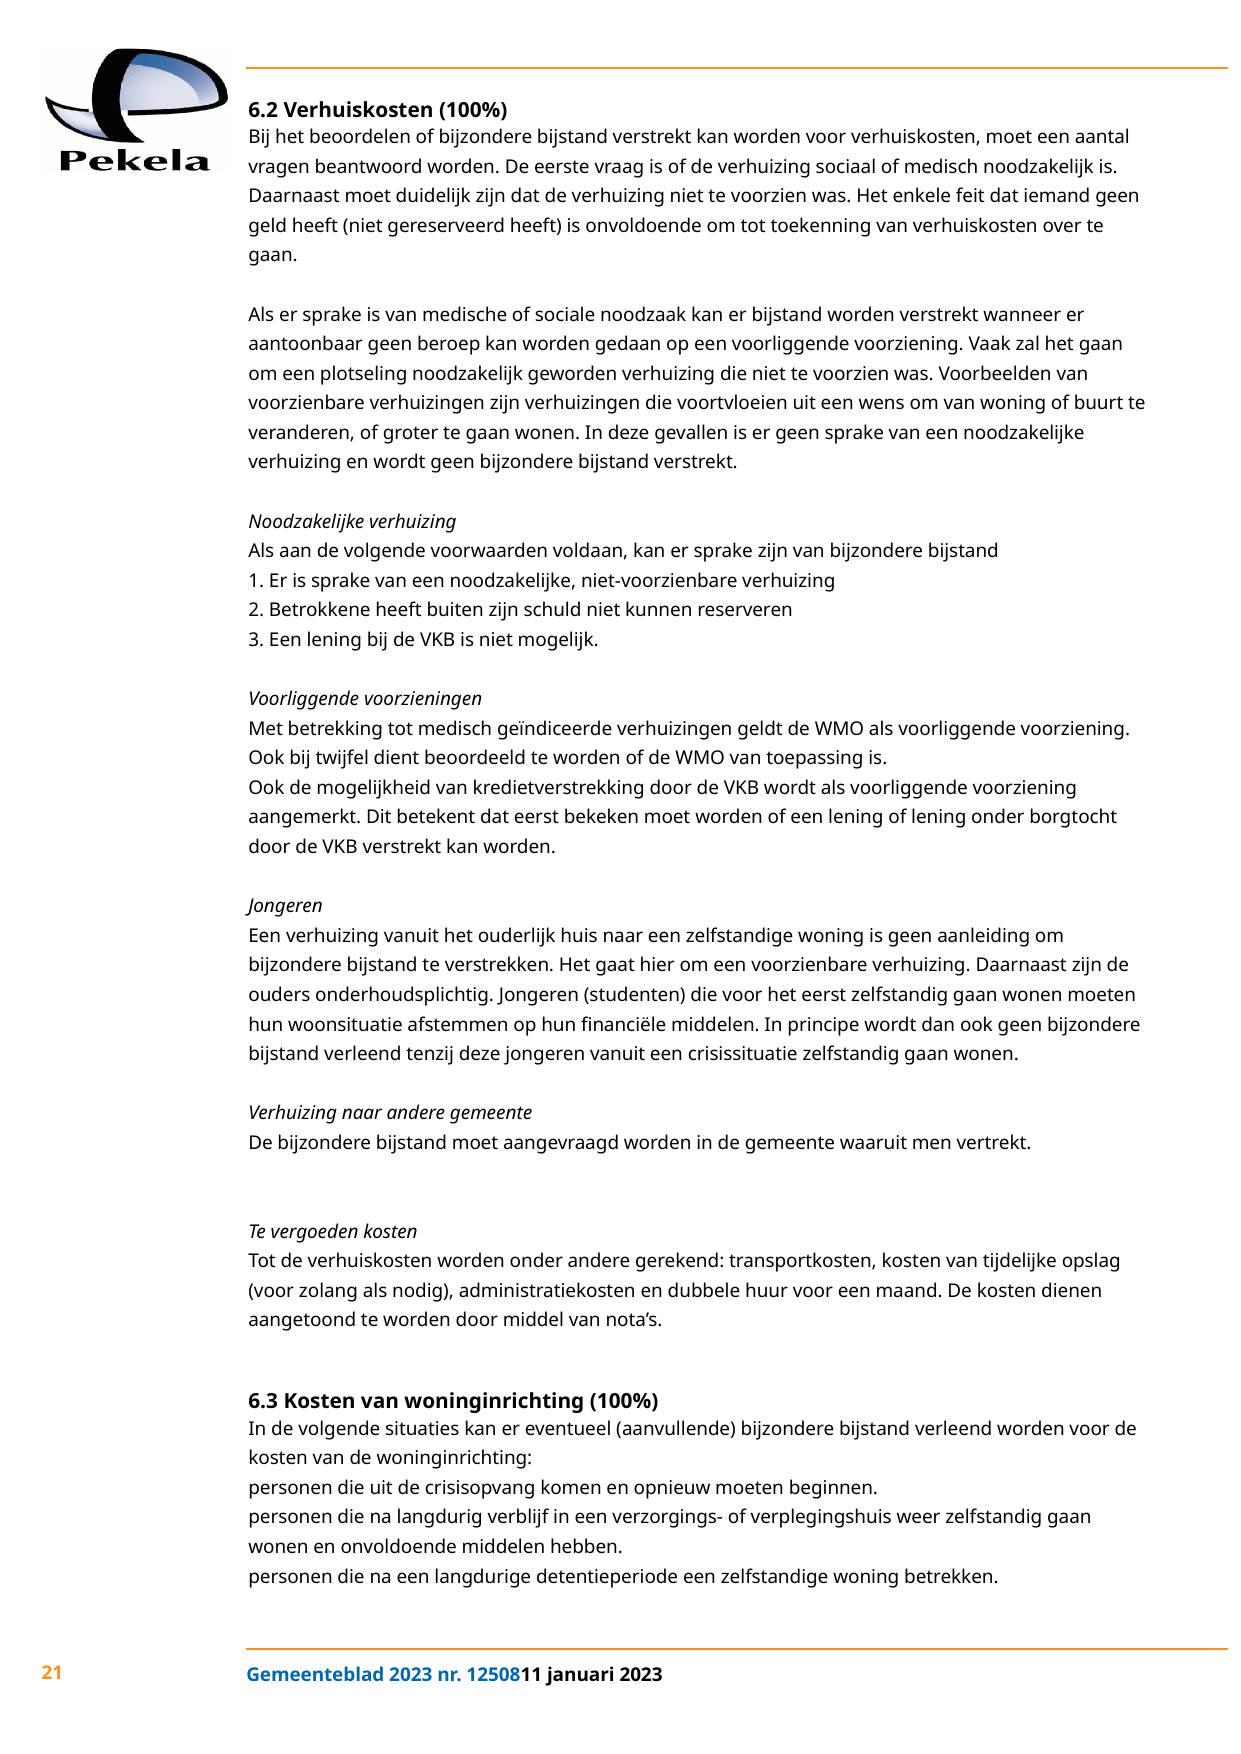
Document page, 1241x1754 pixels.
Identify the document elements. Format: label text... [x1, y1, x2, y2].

text 1. Er is sprake van een noodzakelijke, niet-voorzienbare verhuizing [248, 567, 1152, 593]
text Verhuizing naar andere gemeente [248, 1099, 1152, 1125]
text 2. Betrokkene heeft buiten zijn schuld niet kunnen reserveren [248, 597, 1152, 622]
text personen die na langdurig verblijf in een verzorgings- of verplegingshuis weer zelfstandig gaan wonen en onvoldoende middelen hebben. [248, 1504, 1152, 1559]
text 6.3 Kosten van woninginrichting (100%) [248, 1387, 1152, 1415]
picture [41, 47, 231, 172]
text 6.2 Verhuiskosten (100%) [248, 95, 1152, 123]
text personen die uit de crisisopvang komen en opnieuw moeten beginnen. [248, 1474, 1152, 1500]
text personen die na een langdurige detentieperiode een zelfstandige woning betrekken. [248, 1563, 1152, 1589]
text Met betrekking tot medisch geïndiceerde verhuizingen geldt de WMO als voorliggende voorziening. Ook bij twijfel dient beoordeeld te worden of de WMO van toepassing is. [248, 715, 1152, 770]
text 3. Een lening bij de VKB is niet mogelijk. [248, 626, 1152, 652]
text Als er sprake is van medische of sociale noodzaak kan er bijstand worden verstrekt wanneer er aantoonbaar geen beroep kan worden gedaan op een voorliggende voorziening. Vaak zal het gaan om een plotseling noodzakelijk geworden verhuizing die niet te voorzien was. Voorbeelden van voorzienbare verhuizingen zijn verhuizingen die voortvloeien uit een wens om van woning of buurt te veranderen, of groter te gaan wonen. In deze gevallen is er geen sprake van een noodzakelijke verhuizing en wordt geen bijzondere bijstand verstrekt. [248, 301, 1152, 474]
text Bij het beoordelen of bijzondere bijstand verstrekt kan worden voor verhuiskosten, moet een aantal vragen beantwoord worden. De eerste vraag is of de verhuizing sociaal of medisch noodzakelijk is. Daarnaast moet duidelijk zijn dat de verhuizing niet te voorzien was. Het enkele feit dat iemand geen geld heeft (niet gereserveerd heeft) is onvoldoende om tot toekenning van verhuiskosten over te gaan. [248, 123, 1152, 267]
text Tot de verhuiskosten worden onder andere gerekend: transportkosten, kosten van tijdelijke opslag (voor zolang als nodig), administratiekosten en dubbele huur voor een maand. De kosten dienen aangetoond te worden door middel van nota’s. [248, 1247, 1152, 1332]
text Te vergoeden kosten [248, 1218, 1152, 1243]
text In de volgende situaties kan er eventueel (aanvullende) bijzondere bijstand verleend worden voor de kosten van de woninginrichting: [248, 1415, 1152, 1470]
text Ook de mogelijkheid van kredietverstrekking door de VKB wordt als voorliggende voorziening aangemerkt. Dit betekent dat eerst bekeken moet worden of een lening of lening onder borgtocht door de VKB verstrekt kan worden. [248, 774, 1152, 859]
text Voorliggende voorzieningen [248, 685, 1152, 711]
text De bijzondere bijstand moet aangevraagd worden in de gemeente waaruit men vertrekt. [248, 1129, 1152, 1155]
text Een verhuizing vanuit het ouderlijk huis naar een zelfstandige woning is geen aanleiding om bijzondere bijstand te verstrekken. Het gaat hier om een voorzienbare verhuizing. Daarnaast zijn de ouders onderhoudsplichtig. Jongeren (studenten) die voor het eerst zelfstandig gaan wonen moeten hun woonsituatie afstemmen op hun financiële middelen. In principe wordt dan ook geen bijzondere bijstand verleend tenzij deze jongeren vanuit een crisissituatie zelfstandig gaan wonen. [248, 922, 1152, 1066]
text Noodzakelijke verhuizing [248, 508, 1152, 533]
text Jongeren [248, 892, 1152, 918]
text Als aan de volgende voorwaarden voldaan, kan er sprake zijn van bijzondere bijstand [248, 537, 1152, 563]
